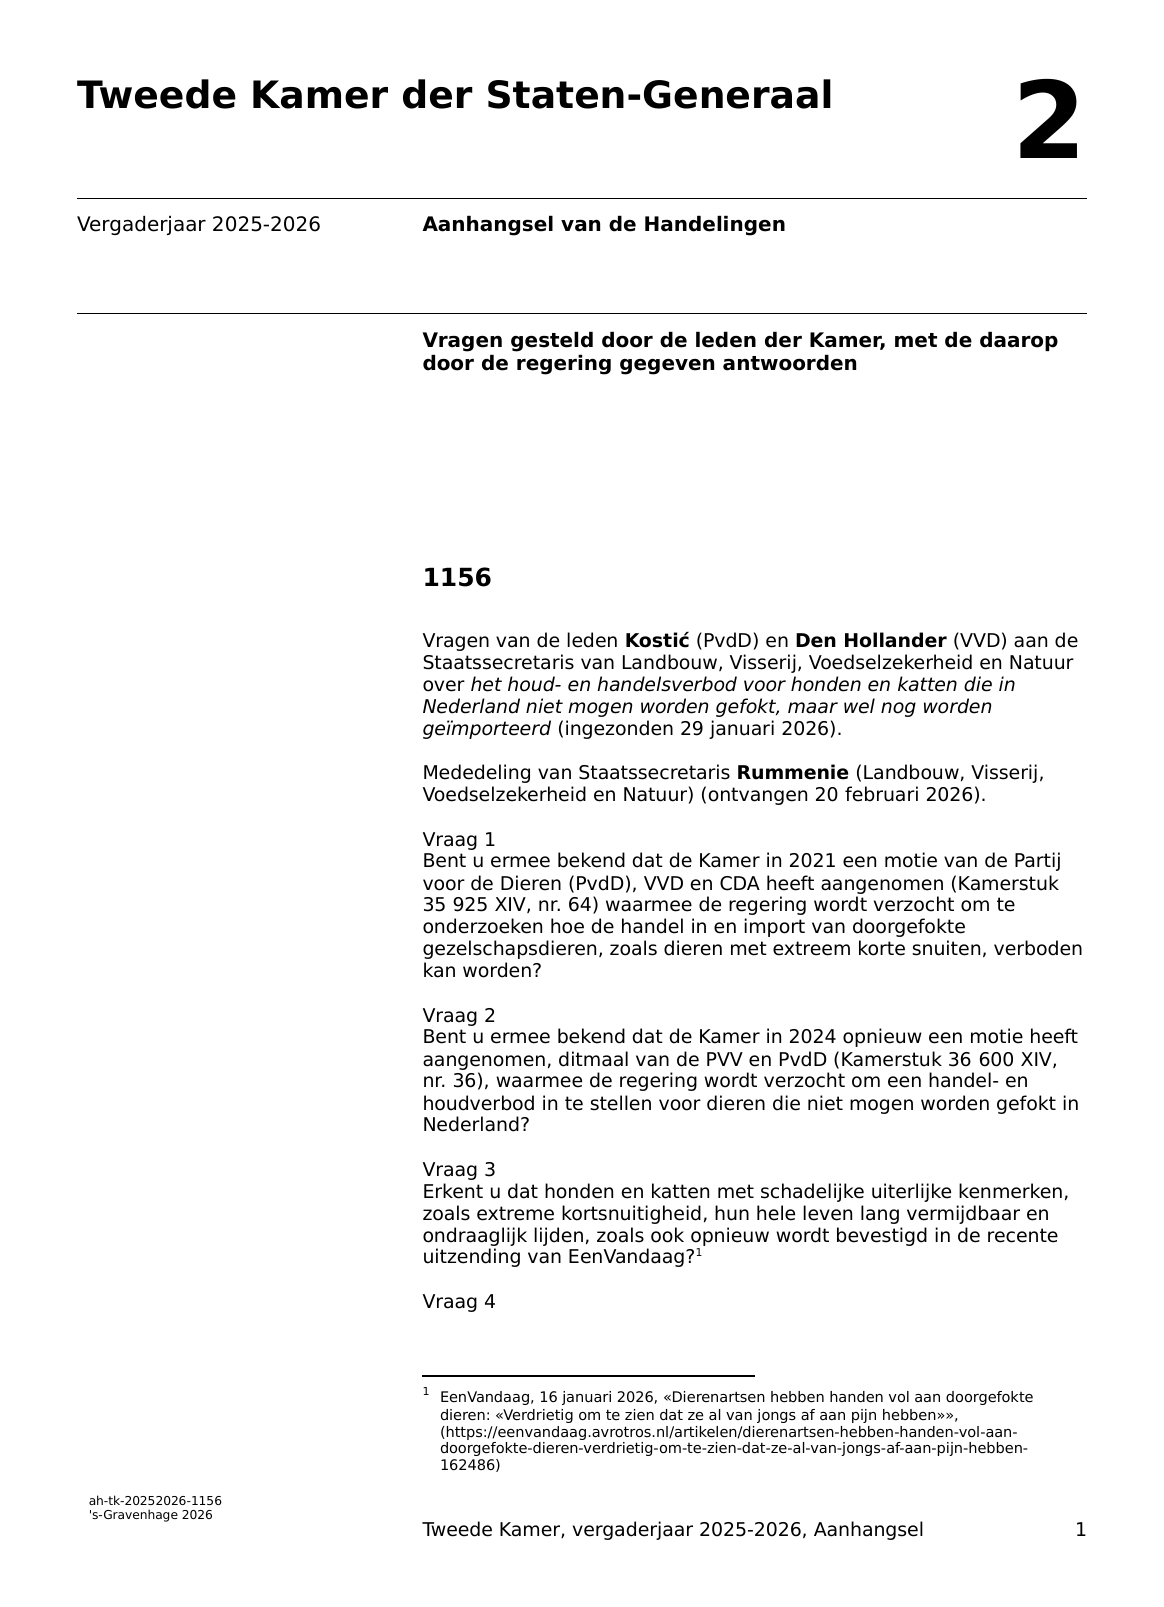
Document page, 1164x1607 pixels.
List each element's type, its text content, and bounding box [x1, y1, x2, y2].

table_header 2 [886, 59, 1087, 198]
text Vraag 2 [422, 1004, 1087, 1026]
table_cell [77, 314, 422, 375]
table_cell Vergaderjaar 2025-2026 [77, 199, 422, 313]
text Bent u ermee bekend dat de Kamer in 2024 opnieuw een motie heeft aangenomen, ditmaal van de PVV en PvdD (Kamerstuk 36 600 XIV, nr. 36), waarmee de regering wordt verzocht om een handel- en houdverbod in te stellen voor dieren die niet mogen worden gefokt in Nederland? [422, 1026, 1087, 1136]
text ah-tk-20252026-1156 [88, 1494, 323, 1508]
text Erkent u dat honden en katten met schadelijke uiterlijke kenmerken, zoals extreme kortsnuitigheid, hun hele leven lang vermijdbaar en ondraaglijk lijden, zoals ook opnieuw wordt bevestigd in de recente uitzending van EenVandaag? [422, 1181, 1087, 1268]
text Vragen van de leden Kostić (PvdD) en Den Hollander (VVD) aan de Staatssecretaris van Landbouw, Visserij, Voedselzekerheid en Natuur over het houd- en handelsverbod voor honden en katten die in Nederland niet mogen worden gefokt, maar wel nog worden geïmporteerd (ingezonden 29 januari 2026). [422, 630, 1087, 740]
text Vraag 3 [422, 1158, 1087, 1181]
table_header Tweede Kamer der Staten-Generaal [77, 59, 886, 198]
text Bent u ermee bekend dat de Kamer in 2021 een motie van de Partij voor de Dieren (PvdD), VVD en CDA heeft aangenomen (Kamerstuk 35 925 XIV, nr. 64) waarmee de regering wordt verzocht om te onderzoeken hoe de handel in en import van doorgefokte gezelschapsdieren, zoals dieren met extreem korte snuiten, verboden kan worden? [422, 850, 1087, 982]
text 1156 [422, 563, 1087, 592]
text EenVandaag, 16 januari 2026, «Dierenartsen hebben handen vol aan doorgefokte dieren: «Verdrietig om te zien dat ze al van jongs af aan pijn hebben»», (https://eenvandaag.avrotros.nl/artikelen/dierenartsen-hebben-handen-vol-aan-doorgefokte-dieren-verdrietig-om-te-zien-dat-ze-al-van-jongs-af-aan-pijn-hebben-162486) [422, 1385, 1087, 1474]
text Vraag 1 [422, 828, 1087, 850]
text Vraag 4 [422, 1291, 1087, 1313]
text Mededeling van Staatssecretaris Rummenie (Landbouw, Visserij, Voedselzekerheid en Natuur) (ontvangen 20 februari 2026). [422, 762, 1087, 806]
text 's-Gravenhage 2026 [88, 1508, 323, 1522]
table_cell Aanhangsel van de Handelingen [422, 199, 1087, 313]
table_cell Vragen gesteld door de leden der Kamer, met de daarop door de regering gegeven antwoorden [422, 314, 1087, 375]
